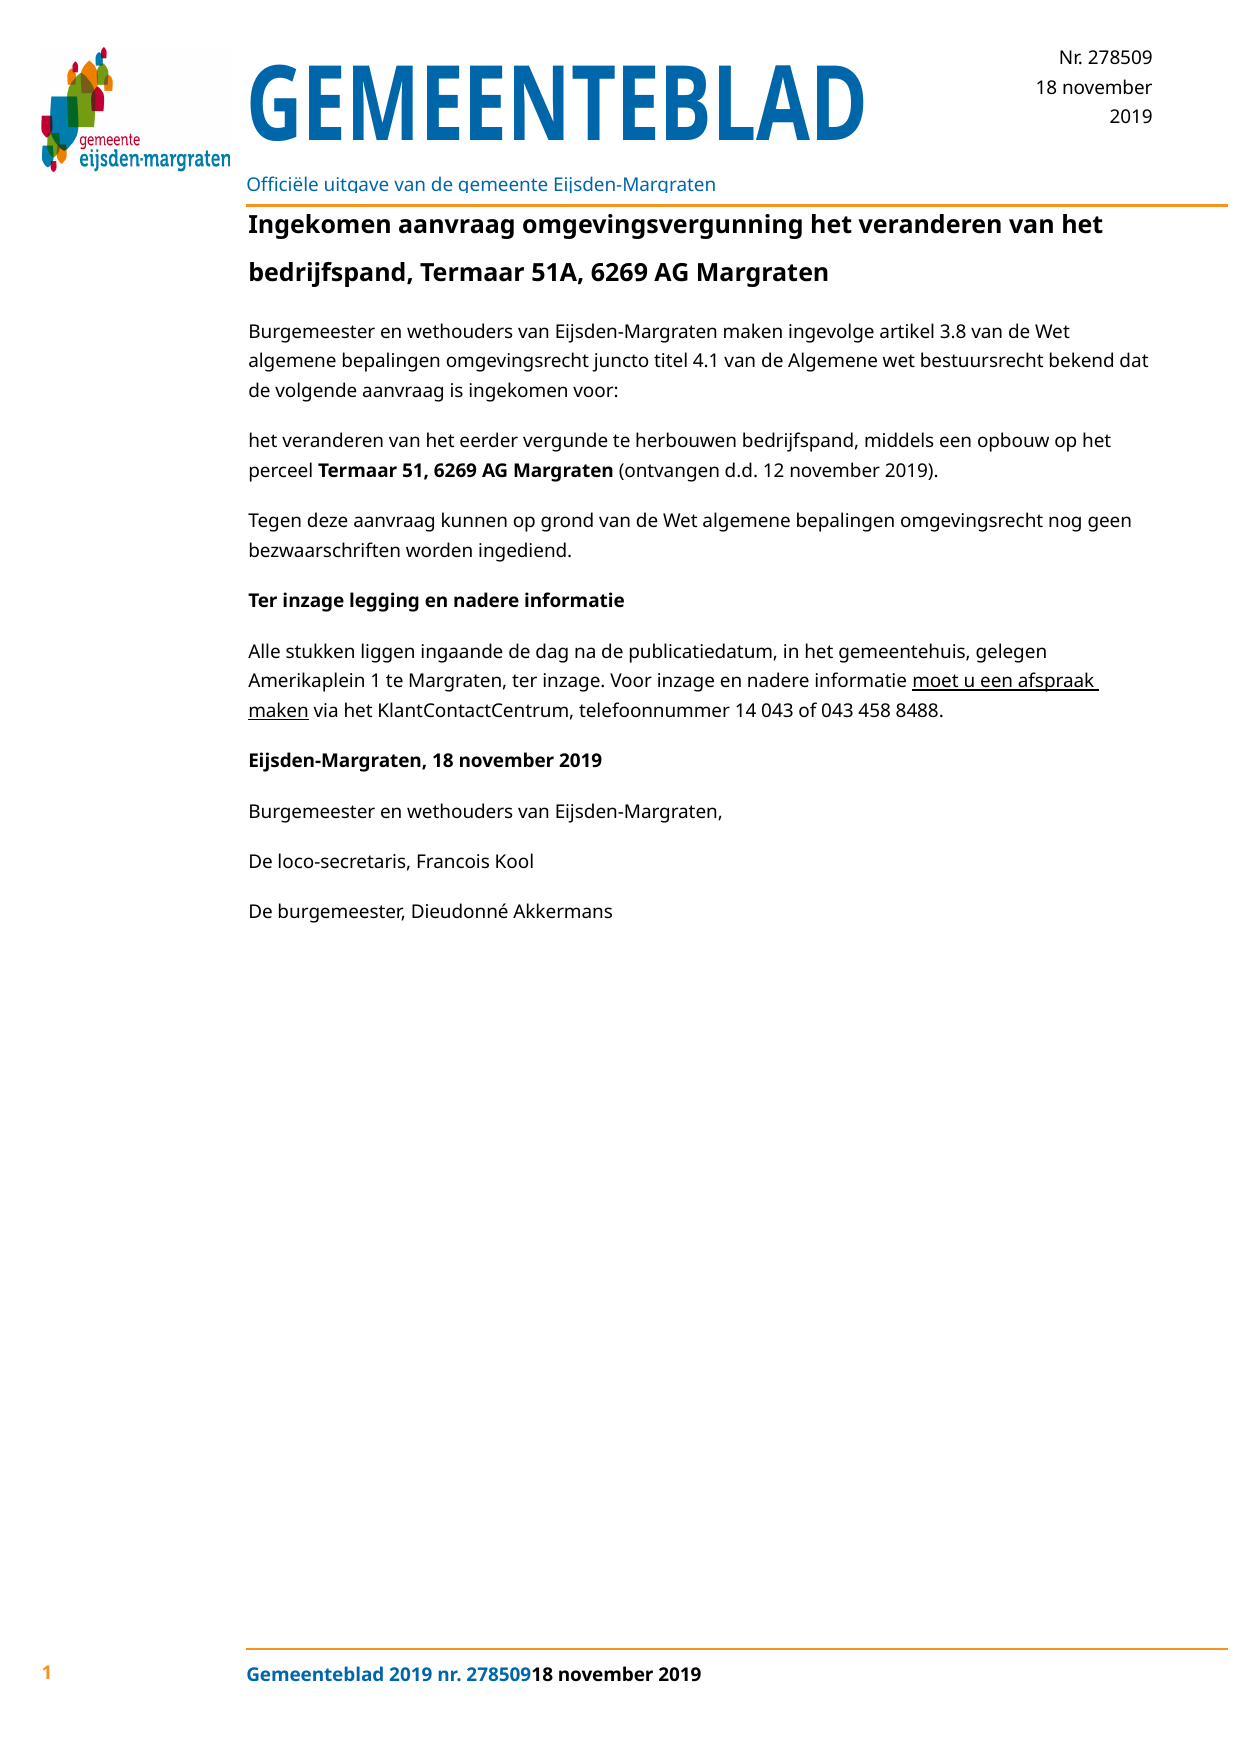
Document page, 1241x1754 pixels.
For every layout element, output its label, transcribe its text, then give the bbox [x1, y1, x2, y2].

text De loco-secretaris, Francois Kool [248, 848, 1152, 874]
text het veranderen van het eerder vergunde te herbouwen bedrijfspand, middels een opbouw op het perceel Termaar 51, 6269 AG Margraten (ontvangen d.d. 12 november 2019). [248, 427, 1152, 483]
text Burgemeester en wethouders van Eijsden-Margraten maken ingevolge artikel 3.8 van de Wet algemene bepalingen omgevingsrecht juncto titel 4.1 van de Algemene wet bestuursrecht bekend dat de volgende aanvraag is ingekomen voor: [248, 318, 1152, 403]
text Tegen deze aanvraag kunnen op grond van de Wet algemene bepalingen omgevingsrecht nog geen bezwaarschriften worden ingediend. [248, 507, 1152, 563]
text Eijsden-Margraten, 18 november 2019 [248, 747, 1152, 773]
text Alle stukken liggen ingaande de dag na de publicatiedatum, in het gemeentehuis, gelegen Amerikaplein 1 te Margraten, ter inzage. Voor inzage en nadere informatie moet u een afspraak maken via het KlantContactCentrum, telefoonnummer 14 043 of 043 458 8488. [248, 638, 1152, 723]
text Ter inzage legging en nadere informatie [248, 587, 1152, 613]
text Burgemeester en wethouders van Eijsden-Margraten, [248, 798, 1152, 824]
picture [41, 47, 231, 172]
text Ingekomen aanvraag omgevingsvergunning het veranderen van het bedrijfspand, Termaar 51A, 6269 AG Margraten [248, 207, 1152, 288]
text De burgemeester, Dieudonné Akkermans [248, 899, 1152, 924]
